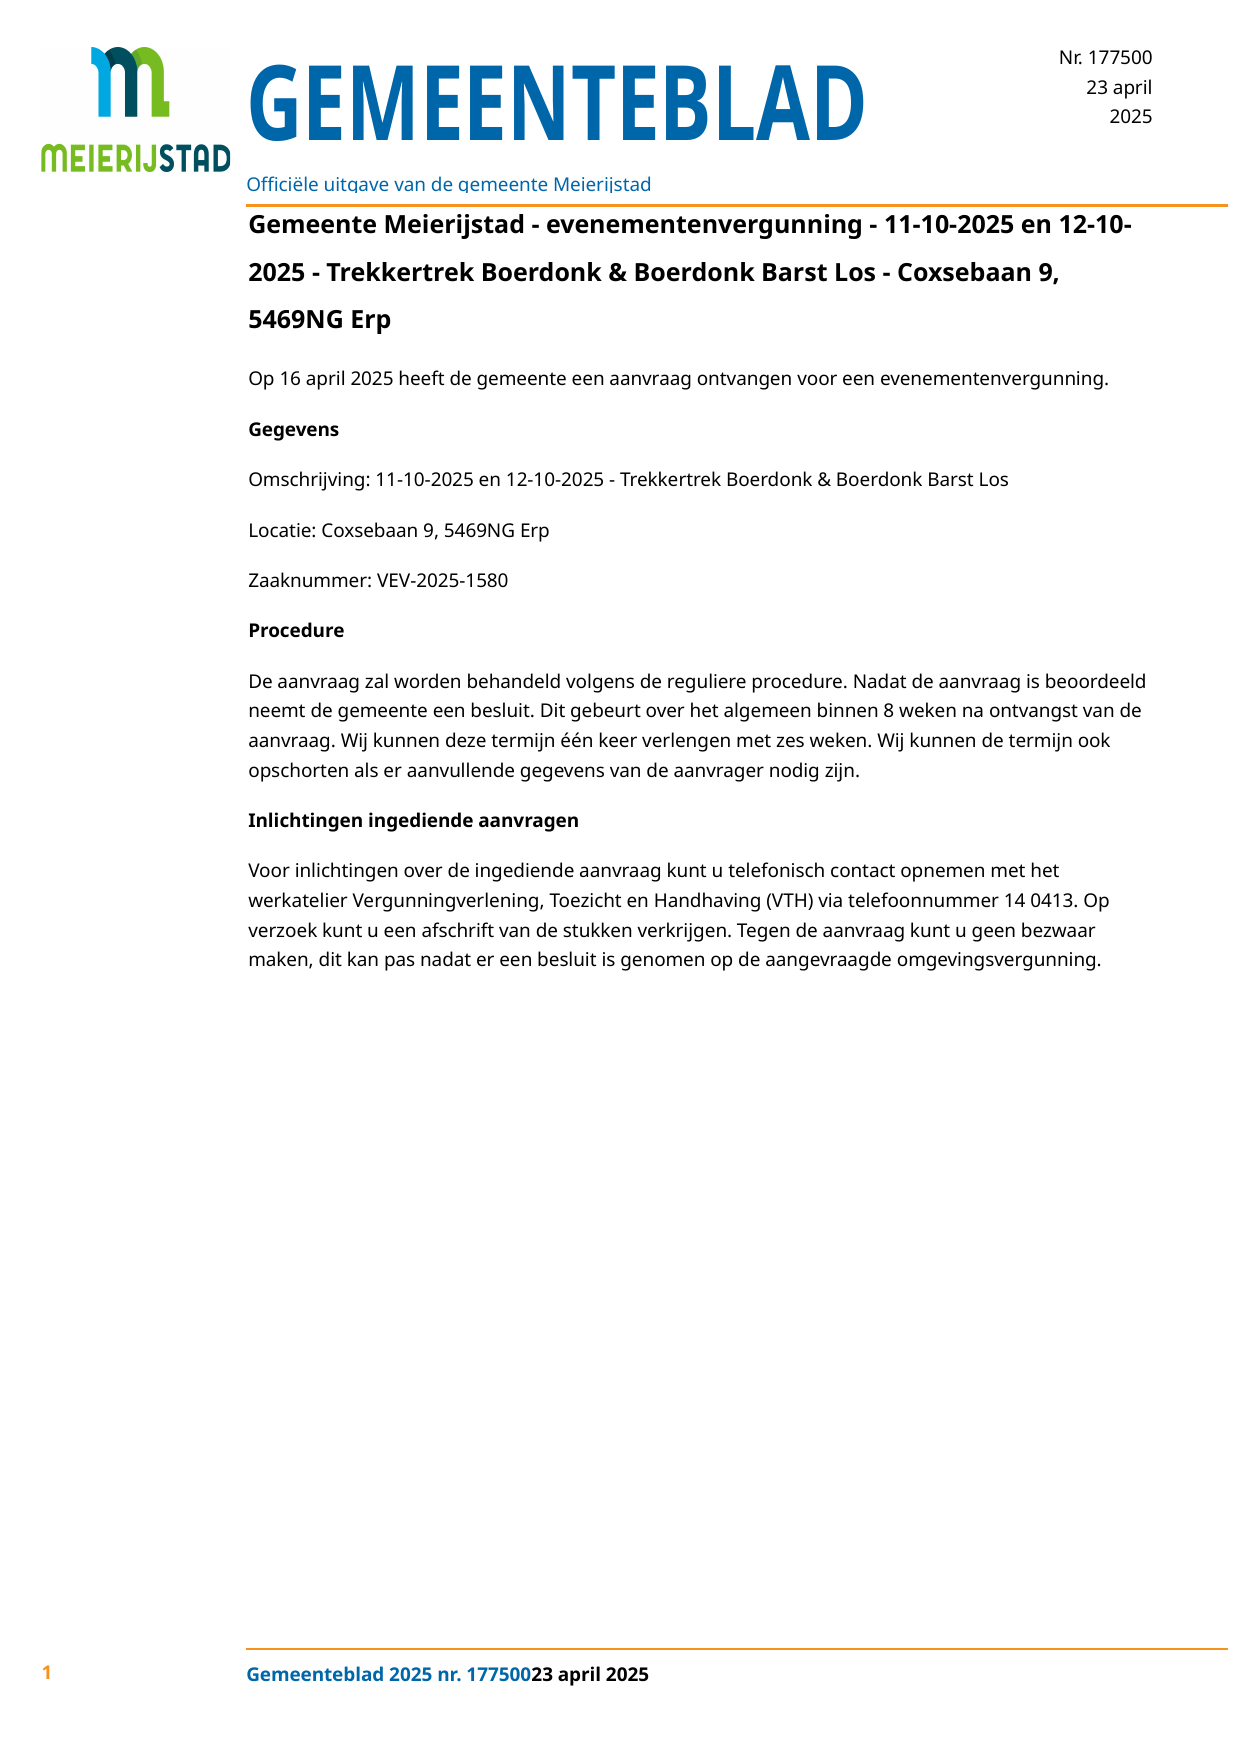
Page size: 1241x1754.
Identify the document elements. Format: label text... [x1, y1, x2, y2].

text Locatie: Coxsebaan 9, 5469NG Erp [248, 517, 1152, 542]
text Op 16 april 2025 heeft de gemeente een aanvraag ontvangen voor een evenementenvergunning. [248, 366, 1152, 391]
text Voor inlichtingen over de ingediende aanvraag kunt u telefonisch contact opnemen met het werkatelier Vergunningverlening, Toezicht en Handhaving (VTH) via telefoonnummer 14 0413. Op verzoek kunt u een afschrift van de stukken verkrijgen. Tegen de aanvraag kunt u geen bezwaar maken, dit kan pas nadat er een besluit is genomen op de aangevraagde omgevingsvergunning. [248, 858, 1152, 972]
text Gegevens [248, 416, 1152, 442]
text Procedure [248, 618, 1152, 643]
text Zaaknummer: VEV-2025-1580 [248, 567, 1152, 593]
text Omschrijving: 11-10-2025 en 12-10-2025 - Trekkertrek Boerdonk & Boerdonk Barst Los [248, 466, 1152, 492]
text Inlichtingen ingediende aanvragen [248, 807, 1152, 833]
picture [41, 47, 231, 172]
text Gemeente Meierijstad - evenementenvergunning - 11-10-2025 en 12-10-2025 - Trekkertrek Boerdonk & Boerdonk Barst Los - Coxsebaan 9, 5469NG Erp [248, 207, 1152, 336]
text De aanvraag zal worden behandeld volgens de reguliere procedure. Nadat de aanvraag is beoordeeld neemt de gemeente een besluit. Dit gebeurt over het algemeen binnen 8 weken na ontvangst van de aanvraag. Wij kunnen deze termijn één keer verlengen met zes weken. Wij kunnen de termijn ook opschorten als er aanvullende gegevens van de aanvrager nodig zijn. [248, 668, 1152, 782]
